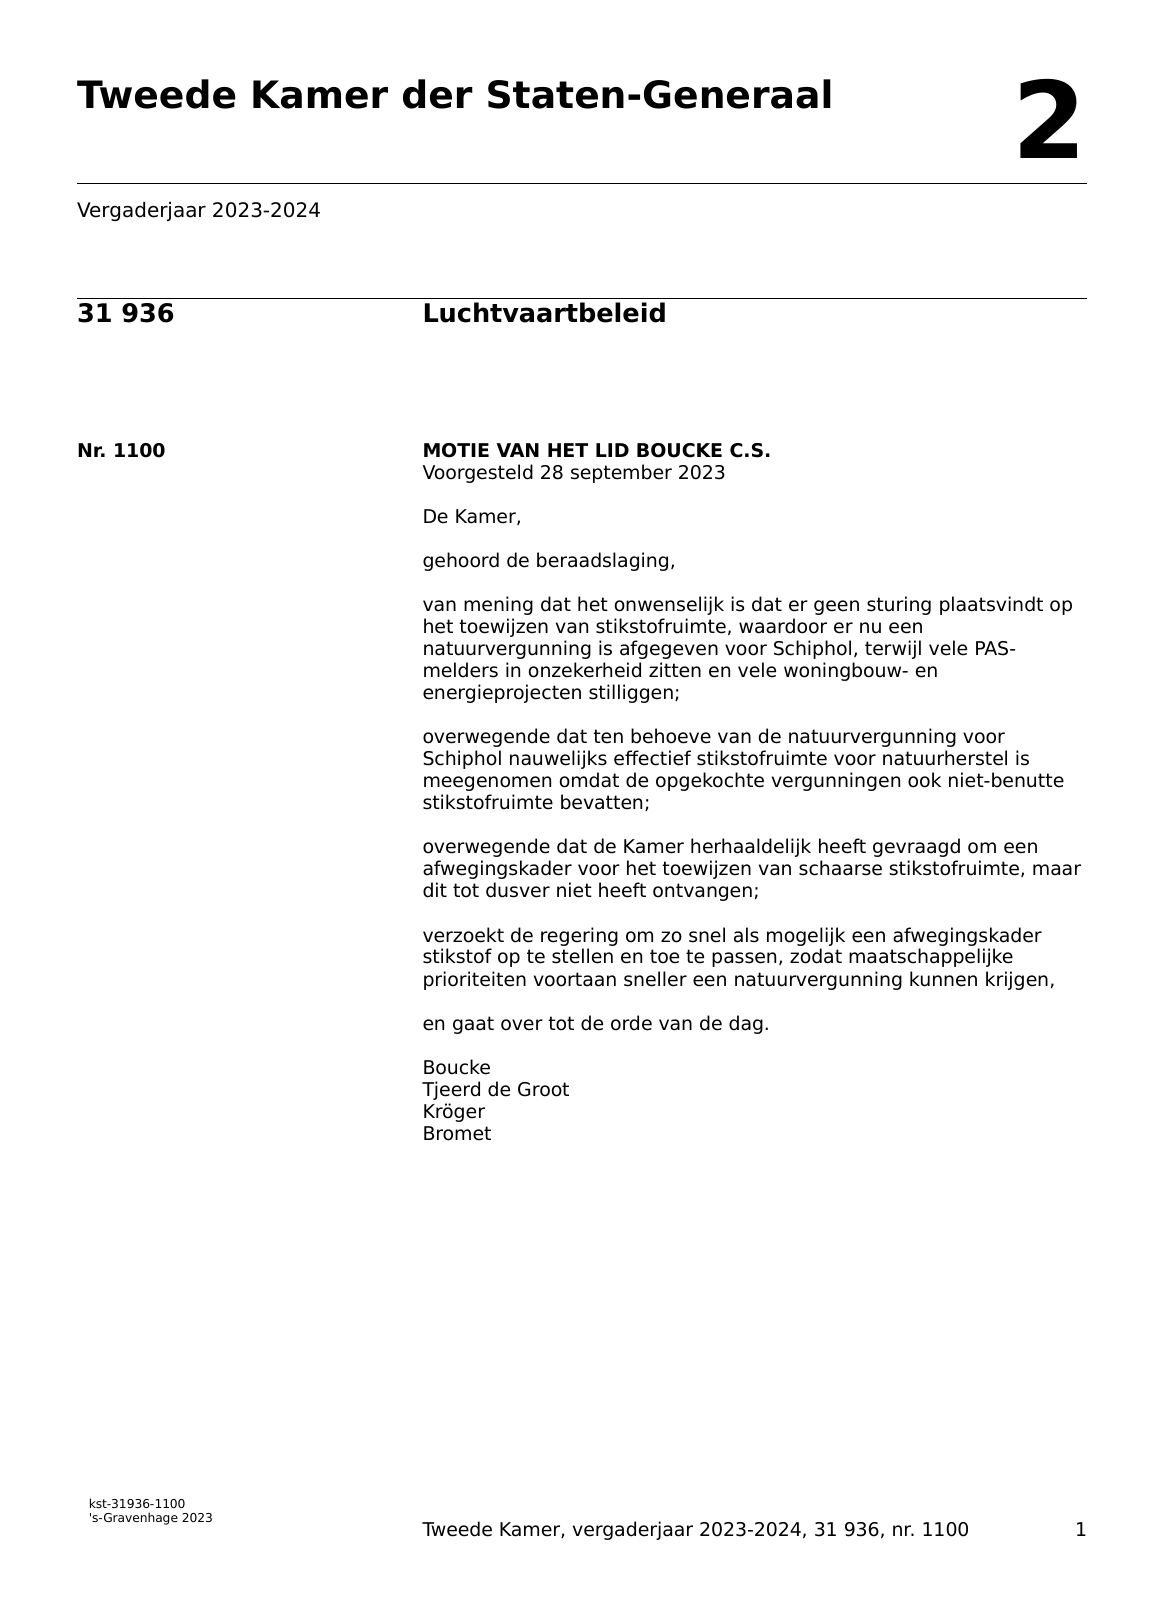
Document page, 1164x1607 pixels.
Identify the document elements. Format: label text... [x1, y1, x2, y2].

text 's-Gravenhage 2023 [88, 1511, 323, 1525]
text gehoord de beraadslaging, [422, 550, 1087, 572]
subtitle Nr. 1100 MOTIE VAN HET LID BOUCKE C.S. [77, 440, 1087, 462]
text De Kamer, [422, 506, 1087, 528]
text Boucke [422, 1057, 1087, 1079]
table_header 2 [886, 59, 1087, 183]
text Tjeerd de Groot [422, 1079, 1087, 1101]
table_header Tweede Kamer der Staten-Generaal [77, 59, 886, 183]
text van mening dat het onwenselijk is dat er geen sturing plaatsvindt op het toewijzen van stikstofruimte, waardoor er nu een natuurvergunning is afgegeven voor Schiphol, terwijl vele PAS-melders in onzekerheid zitten en vele woningbouw- en energieprojecten stilliggen; [422, 594, 1087, 704]
subtitle 31 936 Luchtvaartbeleid [77, 299, 1087, 329]
text Voorgesteld 28 september 2023 [422, 462, 1087, 484]
table_cell Vergaderjaar 2023-2024 [77, 184, 1087, 298]
text Kröger [422, 1101, 1087, 1123]
text kst-31936-1100 [88, 1497, 323, 1511]
text overwegende dat de Kamer herhaaldelijk heeft gevraagd om een afwegingskader voor het toewijzen van schaarse stikstofruimte, maar dit tot dusver niet heeft ontvangen; [422, 836, 1087, 902]
text verzoekt de regering om zo snel als mogelijk een afwegingskader stikstof op te stellen en toe te passen, zodat maatschappelijke prioriteiten voortaan sneller een natuurvergunning kunnen krijgen, [422, 924, 1087, 990]
text overwegende dat ten behoeve van de natuurvergunning voor Schiphol nauwelijks effectief stikstofruimte voor natuurherstel is meegenomen omdat de opgekochte vergunningen ook niet-benutte stikstofruimte bevatten; [422, 726, 1087, 814]
text en gaat over tot de orde van de dag. [422, 1013, 1087, 1034]
text Bromet [422, 1123, 1087, 1145]
